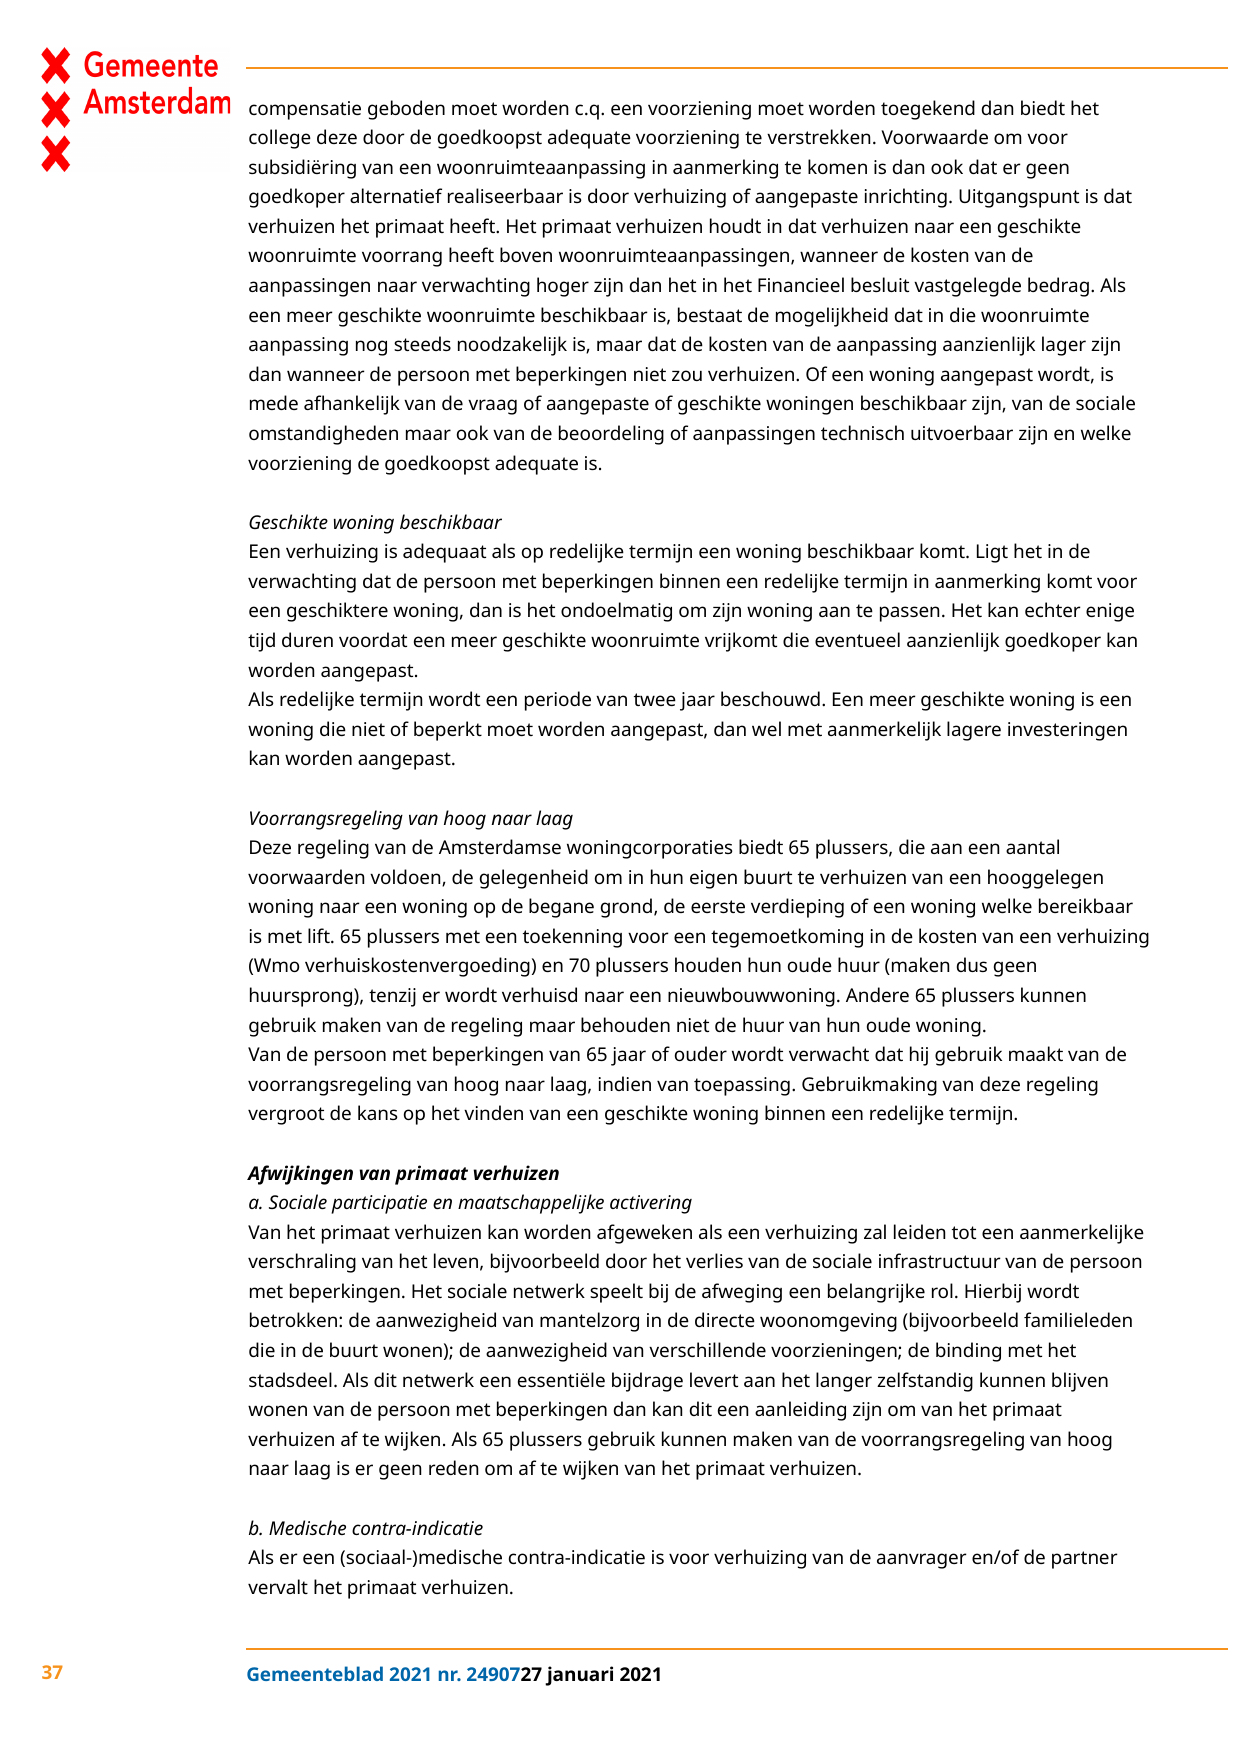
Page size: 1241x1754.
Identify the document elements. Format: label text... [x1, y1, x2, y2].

picture [41, 47, 231, 172]
text Als redelijke termijn wordt een periode van twee jaar beschouwd. Een meer geschikte woning is een woning die niet of beperkt moet worden aangepast, dan wel met aanmerkelijk lagere investeringen kan worden aangepast. [248, 686, 1152, 771]
text b. Medische contra-indicatie [248, 1515, 1152, 1541]
text Van het primaat verhuizen kan worden afgeweken als een verhuizing zal leiden tot een aanmerkelijke verschraling van het leven, bijvoorbeeld door het verlies van de sociale infrastructuur van de persoon met beperkingen. Het sociale netwerk speelt bij de afweging een belangrijke rol. Hierbij wordt betrokken: de aanwezigheid van mantelzorg in de directe woonomgeving (bijvoorbeeld familieleden die in de buurt wonen); de aanwezigheid van verschillende voorzieningen; de binding met het stadsdeel. Als dit netwerk een essentiële bijdrage levert aan het langer zelfstandig kunnen blijven wonen van de persoon met beperkingen dan kan dit een aanleiding zijn om van het primaat verhuizen af te wijken. Als 65 plussers gebruik kunnen maken van de voorrangsregeling van hoog naar laag is er geen reden om af te wijken van het primaat verhuizen. [248, 1219, 1152, 1481]
text compensatie geboden moet worden c.q. een voorziening moet worden toegekend dan biedt het college deze door de goedkoopst adequate voorziening te verstrekken. Voorwaarde om voor subsidiëring van een woonruimteaanpassing in aanmerking te komen is dan ook dat er geen goedkoper alternatief realiseerbaar is door verhuizing of aangepaste inrichting. Uitgangspunt is dat verhuizen het primaat heeft. Het primaat verhuizen houdt in dat verhuizen naar een geschikte woonruimte voorrang heeft boven woonruimteaanpassingen, wanneer de kosten van de aanpassingen naar verwachting hoger zijn dan het in het Financieel besluit vastgelegde bedrag. Als een meer geschikte woonruimte beschikbaar is, bestaat de mogelijkheid dat in die woonruimte aanpassing nog steeds noodzakelijk is, maar dat de kosten van de aanpassing aanzienlijk lager zijn dan wanneer de persoon met beperkingen niet zou verhuizen. Of een woning aangepast wordt, is mede afhankelijk van de vraag of aangepaste of geschikte woningen beschikbaar zijn, van de sociale omstandigheden maar ook van de beoordeling of aanpassingen technisch uitvoerbaar zijn en welke voorziening de goedkoopst adequate is. [248, 95, 1152, 476]
text a. Sociale participatie en maatschappelijke activering [248, 1189, 1152, 1215]
text Als er een (sociaal-)medische contra-indicatie is voor verhuizing van de aanvrager en/of de partner vervalt het primaat verhuizen. [248, 1544, 1152, 1600]
text Geschikte woning beschikbaar [248, 509, 1152, 535]
text Deze regeling van de Amsterdamse woningcorporaties biedt 65 plussers, die aan een aantal voorwaarden voldoen, de gelegenheid om in hun eigen buurt te verhuizen van een hooggelegen woning naar een woning op de begane grond, de eerste verdieping of een woning welke bereikbaar is met lift. 65 plussers met een toekenning voor een tegemoetkoming in de kosten van een verhuizing (Wmo verhuiskostenvergoeding) en 70 plussers houden hun oude huur (maken dus geen huursprong), tenzij er wordt verhuisd naar een nieuwbouwwoning. Andere 65 plussers kunnen gebruik maken van de regeling maar behouden niet de huur van hun oude woning. [248, 834, 1152, 1038]
text Afwijkingen van primaat verhuizen [248, 1160, 1152, 1186]
text Van de persoon met beperkingen van 65 jaar of ouder wordt verwacht dat hij gebruik maakt van de voorrangsregeling van hoog naar laag, indien van toepassing. Gebruikmaking van deze regeling vergroot de kans op het vinden van een geschikte woning binnen een redelijke termijn. [248, 1041, 1152, 1126]
text Voorrangsregeling van hoog naar laag [248, 805, 1152, 831]
text Een verhuizing is adequaat als op redelijke termijn een woning beschikbaar komt. Ligt het in de verwachting dat de persoon met beperkingen binnen een redelijke termijn in aanmerking komt voor een geschiktere woning, dan is het ondoelmatig om zijn woning aan te passen. Het kan echter enige tijd duren voordat een meer geschikte woonruimte vrijkomt die eventueel aanzienlijk goedkoper kan worden aangepast. [248, 538, 1152, 683]
